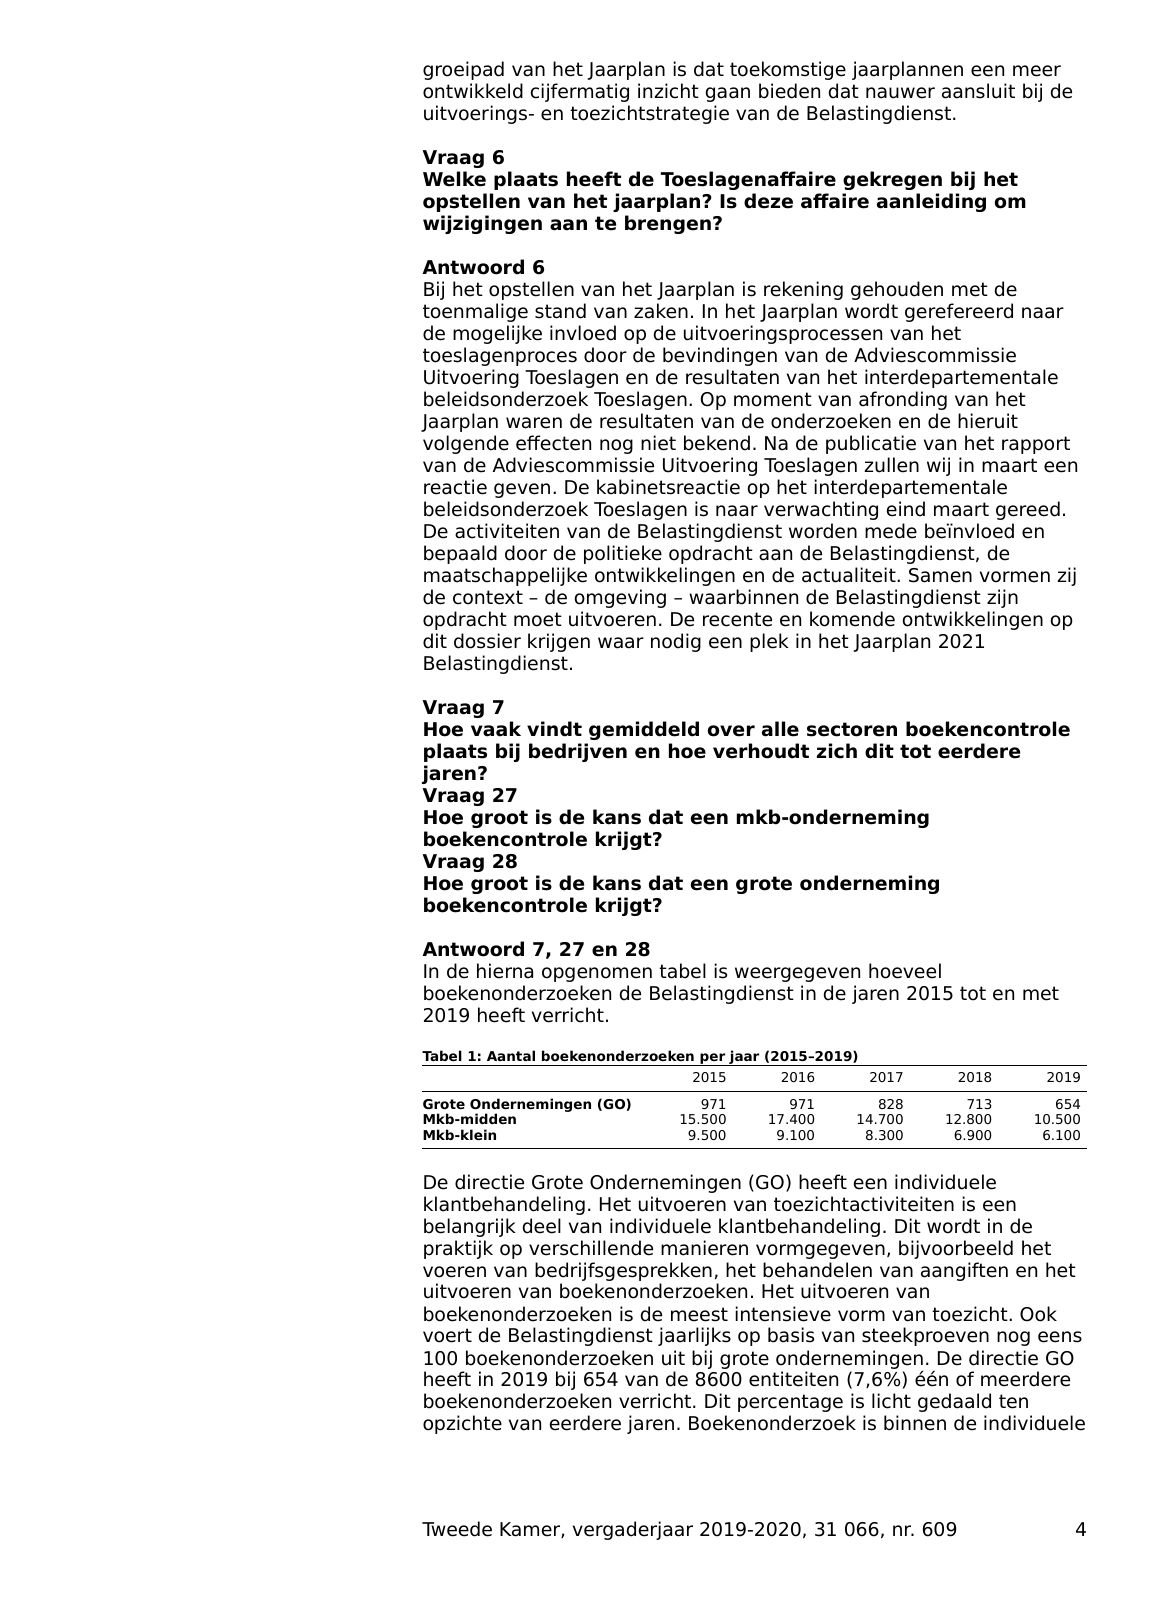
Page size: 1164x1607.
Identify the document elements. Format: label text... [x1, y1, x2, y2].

table_cell 14.700 [821, 1112, 909, 1128]
text Welke plaats heeft de Toeslagenaffaire gekregen bij het opstellen van het jaarplan? Is deze affaire aanleiding om wijzigingen aan te brengen? [422, 169, 1087, 235]
table_cell 2019 [998, 1066, 1087, 1091]
table_cell 971 [644, 1092, 732, 1112]
text Hoe groot is de kans dat een grote onderneming boekencontrole krijgt? [422, 873, 1087, 917]
table_header Tabel 1: Aantal boekenonderzoeken per jaar (2015–2019) [422, 1049, 1087, 1064]
text Vraag 7 [422, 697, 1087, 719]
table_cell 10.500 [998, 1112, 1087, 1128]
table_cell 8.300 [821, 1128, 909, 1148]
table_cell 2015 [644, 1066, 732, 1091]
table_cell 12.800 [910, 1112, 998, 1128]
text Vraag 28 [422, 851, 1087, 873]
table_cell 713 [910, 1092, 998, 1112]
table_cell 828 [821, 1092, 909, 1112]
table_cell 654 [998, 1092, 1087, 1112]
text Antwoord 7, 27 en 28 [422, 939, 1087, 961]
text In de hierna opgenomen tabel is weergegeven hoeveel boekenonderzoeken de Belastingdienst in de jaren 2015 tot en met 2019 heeft verricht. [422, 961, 1087, 1027]
text Antwoord 6 [422, 257, 1087, 279]
text Hoe vaak vindt gemiddeld over alle sectoren boekencontrole plaats bij bedrijven en hoe verhoudt zich dit tot eerdere jaren? [422, 719, 1087, 785]
text Vraag 6 [422, 147, 1087, 169]
table_cell 9.100 [732, 1128, 821, 1148]
table_cell 9.500 [644, 1128, 732, 1148]
table_cell 15.500 [644, 1112, 732, 1128]
text Vraag 27 [422, 785, 1087, 807]
table_cell 6.900 [910, 1128, 998, 1148]
table_cell 6.100 [998, 1128, 1087, 1148]
table_cell 2017 [821, 1066, 909, 1091]
table_cell 971 [732, 1092, 821, 1112]
text groeipad van het Jaarplan is dat toekomstige jaarplannen een meer ontwikkeld cijfermatig inzicht gaan bieden dat nauwer aansluit bij de uitvoerings- en toezichtstrategie van de Belastingdienst. [422, 59, 1087, 125]
text De directie Grote Ondernemingen (GO) heeft een individuele klantbehandeling. Het uitvoeren van toezichtactiviteiten is een belangrijk deel van individuele klantbehandeling. Dit wordt in de praktijk op verschillende manieren vormgegeven, bijvoorbeeld het voeren van bedrijfsgesprekken, het behandelen van aangiften en het uitvoeren van boekenonderzoeken. Het uitvoeren van boekenonderzoeken is de meest intensieve vorm van toezicht. Ook voert de Belastingdienst jaarlijks op basis van steekproeven nog eens 100 boekenonderzoeken uit bij grote ondernemingen. De directie GO heeft in 2019 bij 654 van de 8600 entiteiten (7,6%) één of meerdere boekenonderzoeken verricht. Dit percentage is licht gedaald ten opzichte van eerdere jaren. Boekenonderzoek is binnen de individuele [422, 1172, 1087, 1435]
text Bij het opstellen van het Jaarplan is rekening gehouden met de toenmalige stand van zaken. In het Jaarplan wordt gerefereerd naar de mogelijke invloed op de uitvoeringsprocessen van het toeslagenproces door de bevindingen van de Adviescommissie Uitvoering Toeslagen en de resultaten van het interdepartementale beleidsonderzoek Toeslagen. Op moment van afronding van het Jaarplan waren de resultaten van de onderzoeken en de hieruit volgende effecten nog niet bekend. Na de publicatie van het rapport van de Adviescommissie Uitvoering Toeslagen zullen wij in maart een reactie geven. De kabinetsreactie op het interdepartementale beleidsonderzoek Toeslagen is naar verwachting eind maart gereed. [422, 279, 1087, 521]
table_cell [422, 1066, 644, 1091]
text Hoe groot is de kans dat een mkb-onderneming boekencontrole krijgt? [422, 807, 1087, 851]
table_cell Mkb-midden [422, 1112, 644, 1128]
table_cell Mkb-klein [422, 1128, 644, 1148]
table_cell 17.400 [732, 1112, 821, 1128]
table_cell 2018 [910, 1066, 998, 1091]
text De activiteiten van de Belastingdienst worden mede beïnvloed en bepaald door de politieke opdracht aan de Belastingdienst, de maatschappelijke ontwikkelingen en de actualiteit. Samen vormen zij de context – de omgeving – waarbinnen de Belastingdienst zijn opdracht moet uitvoeren. De recente en komende ontwikkelingen op dit dossier krijgen waar nodig een plek in het Jaarplan 2021 Belastingdienst. [422, 521, 1087, 675]
table_cell 2016 [732, 1066, 821, 1091]
table_cell Grote Ondernemingen (GO) [422, 1092, 644, 1112]
